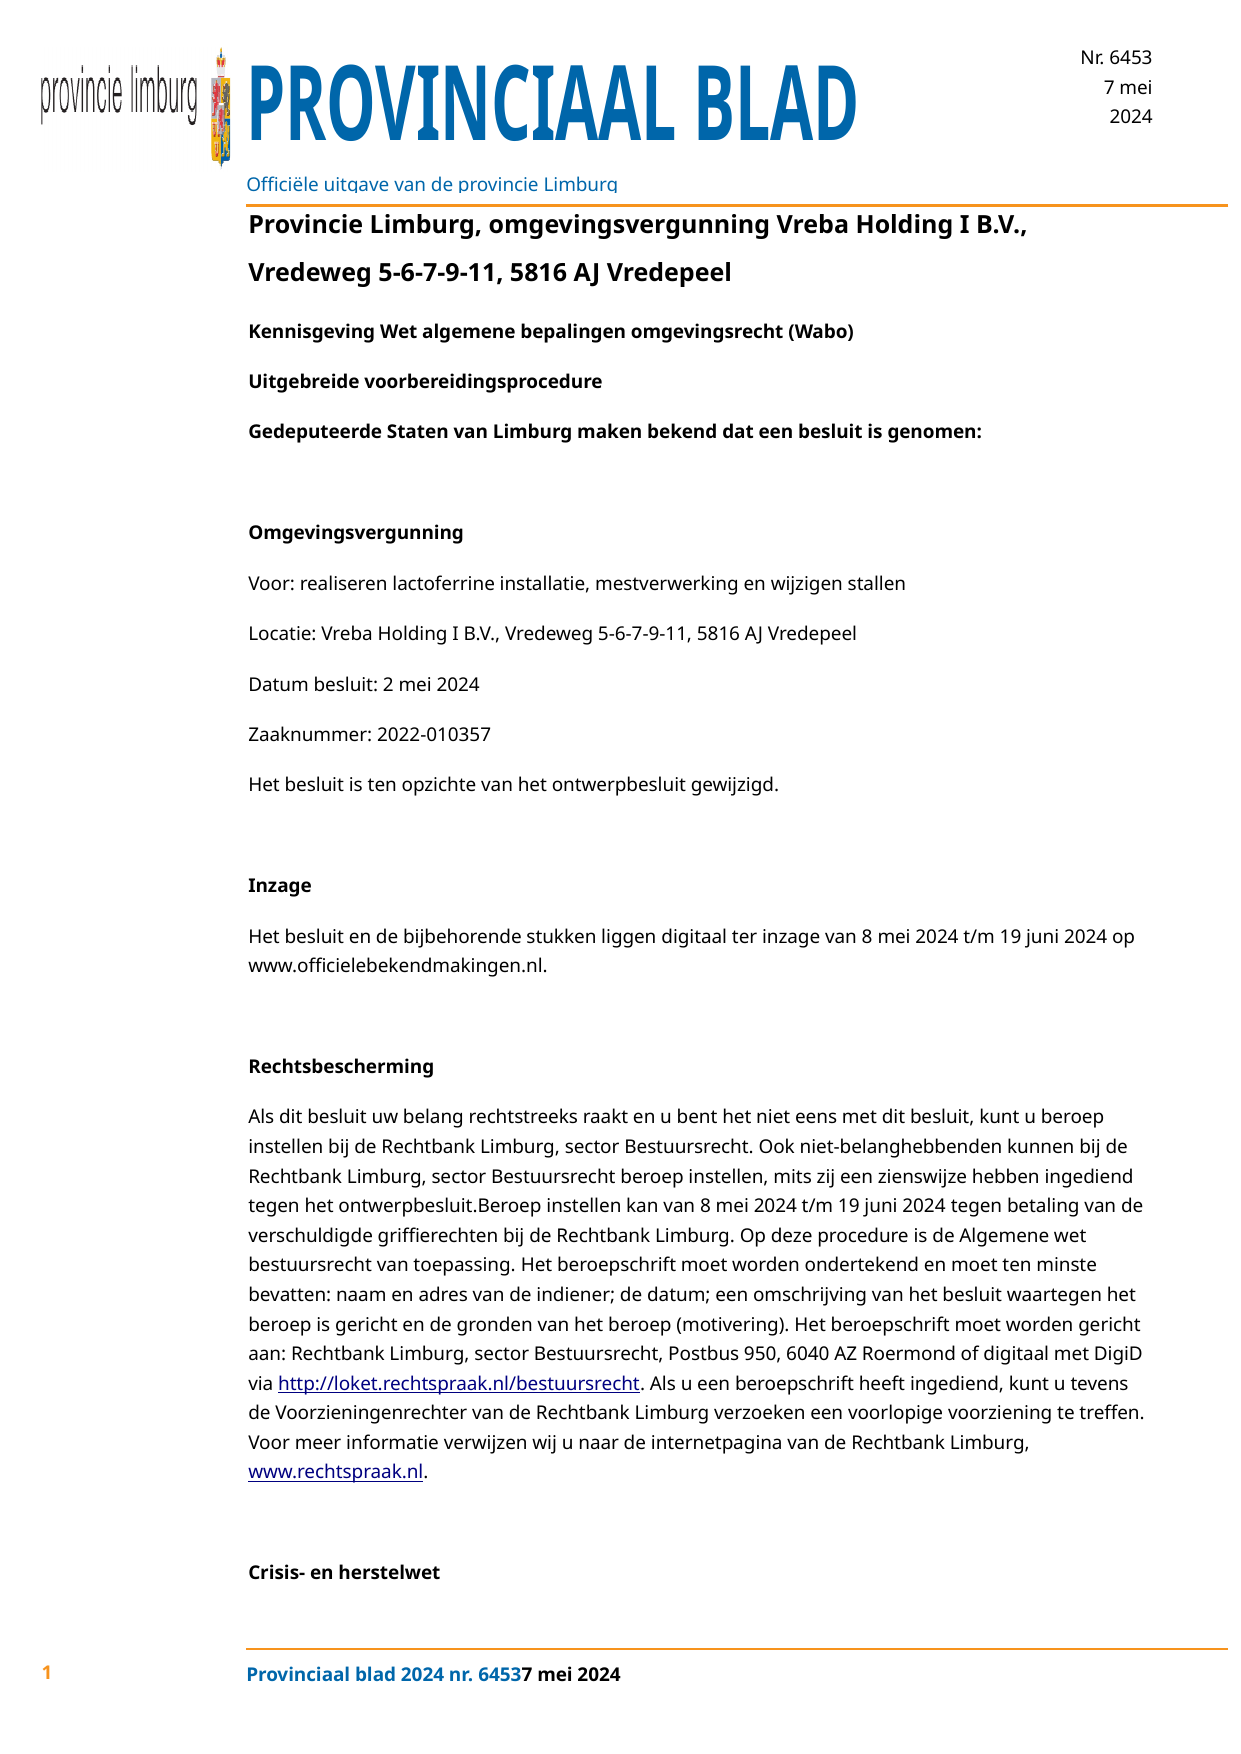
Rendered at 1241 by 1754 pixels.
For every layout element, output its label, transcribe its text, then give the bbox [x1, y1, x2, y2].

text Zaaknummer: 2022-010357 [248, 721, 1152, 747]
text Het besluit is ten opzichte van het ontwerpbesluit gewijzigd. [248, 772, 1152, 797]
text Omgevingsvergunning [248, 519, 1152, 545]
text Crisis- en herstelwet [248, 1559, 1152, 1585]
text Inzage [248, 872, 1152, 898]
picture [41, 47, 231, 172]
text Als dit besluit uw belang rechtstreeks raakt en u bent het niet eens met dit besluit, kunt u beroep instellen bij de Rechtbank Limburg, sector Bestuursrecht. Ook niet-belanghebbenden kunnen bij de Rechtbank Limburg, sector Bestuursrecht beroep instellen, mits zij een zienswijze hebben ingediend tegen het ontwerpbesluit.Beroep instellen kan van 8 mei 2024 t/m 19 juni 2024 tegen betaling van de verschuldigde griffierechten bij de Rechtbank Limburg. Op deze procedure is de Algemene wet bestuursrecht van toepassing. Het beroepschrift moet worden ondertekend en moet ten minste bevatten: naam en adres van de indiener; de datum; een omschrijving van het besluit waartegen het beroep is gericht en de gronden van het beroep (motivering). Het beroepschrift moet worden gericht aan: Rechtbank Limburg, sector Bestuursrecht, Postbus 950, 6040 AZ Roermond of digitaal met DigiD via http://loket.rechtspraak.nl/bestuursrecht. Als u een beroepschrift heeft ingediend, kunt u tevens de Voorzieningenrechter van de Rechtbank Limburg verzoeken een voorlopige voorziening te treffen. Voor meer informatie verwijzen wij u naar de internetpagina van de Rechtbank Limburg, www.rechtspraak.nl. [248, 1104, 1152, 1484]
text Het besluit en de bijbehorende stukken liggen digitaal ter inzage van 8 mei 2024 t/m 19 juni 2024 op www.officielebekendmakingen.nl. [248, 923, 1152, 978]
text Rechtsbescherming [248, 1053, 1152, 1079]
text Datum besluit: 2 mei 2024 [248, 671, 1152, 697]
text Locatie: Vreba Holding I B.V., Vredeweg 5-6-7-9-11, 5816 AJ Vredepeel [248, 620, 1152, 646]
text Uitgebreide voorbereidingsprocedure [248, 368, 1152, 394]
text Provincie Limburg, omgevingsvergunning Vreba Holding I B.V., Vredeweg 5-6-7-9-11, 5816 AJ Vredepeel [248, 207, 1152, 288]
text Voor: realiseren lactoferrine installatie, mestverwerking en wijzigen stallen [248, 570, 1152, 596]
text Kennisgeving Wet algemene bepalingen omgevingsrecht (Wabo) [248, 318, 1152, 344]
text Gedeputeerde Staten van Limburg maken bekend dat een besluit is genomen: [248, 419, 1152, 444]
